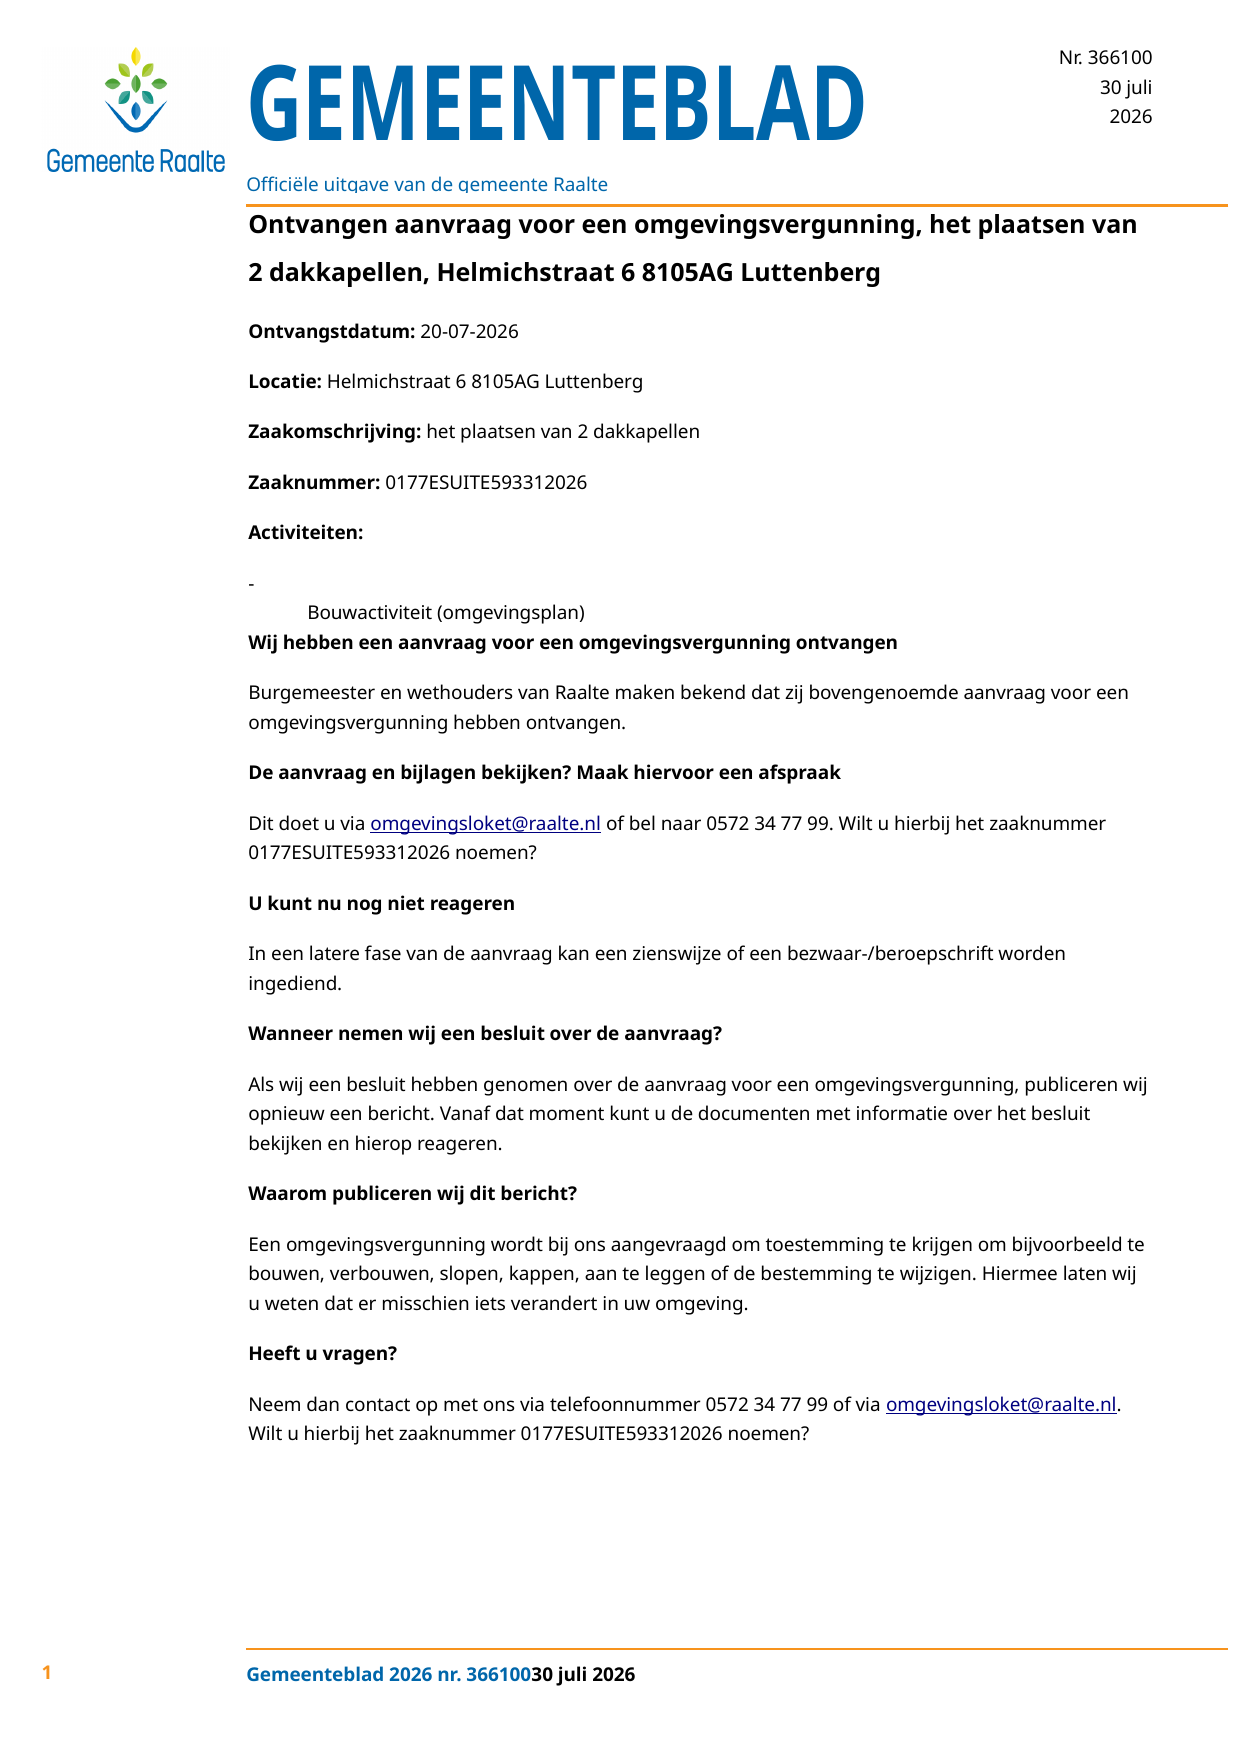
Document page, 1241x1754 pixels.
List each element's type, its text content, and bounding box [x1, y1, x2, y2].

text Ontvangstdatum: 20-07-2026 [248, 318, 1152, 344]
text Ontvangen aanvraag voor een omgevingsvergunning, het plaatsen van 2 dakkapellen, Helmichstraat 6 8105AG Luttenberg [248, 207, 1152, 288]
text Burgemeester en wethouders van Raalte maken bekend dat zij bovengenoemde aanvraag voor een omgevingsvergunning hebben ontvangen. [248, 679, 1152, 735]
text Neem dan contact op met ons via telefoonnummer 0572 34 77 99 of via omgevingsloket@raalte.nl. Wilt u hierbij het zaaknummer 0177ESUITE593312026 noemen? [248, 1391, 1152, 1446]
text Dit doet u via omgevingsloket@raalte.nl of bel naar 0572 34 77 99. Wilt u hierbij het zaaknummer 0177ESUITE593312026 noemen? [248, 810, 1152, 865]
text Activiteiten: [248, 519, 1152, 545]
text In een latere fase van de aanvraag kan een zienswijze of een bezwaar-/beroepschrift worden ingediend. [248, 940, 1152, 996]
text De aanvraag en bijlagen bekijken? Maak hiervoor een afspraak [248, 759, 1152, 785]
text Zaakomschrijving: het plaatsen van 2 dakkapellen [248, 419, 1152, 444]
text Locatie: Helmichstraat 6 8105AG Luttenberg [248, 368, 1152, 394]
text Waarom publiceren wij dit bericht? [248, 1180, 1152, 1206]
text U kunt nu nog niet reageren [248, 890, 1152, 916]
list Bouwactiviteit (omgevingsplan) [248, 599, 1152, 625]
picture [41, 47, 231, 172]
text Zaaknummer: 0177ESUITE593312026 [248, 469, 1152, 495]
text Heeft u vragen? [248, 1340, 1152, 1366]
text Wij hebben een aanvraag voor een omgevingsvergunning ontvangen [248, 629, 1152, 655]
text Een omgevingsvergunning wordt bij ons aangevraagd om toestemming te krijgen om bijvoorbeeld te bouwen, verbouwen, slopen, kappen, aan te leggen of de bestemming te wijzigen. Hiermee laten wij u weten dat er misschien iets verandert in uw omgeving. [248, 1231, 1152, 1316]
text Wanneer nemen wij een besluit over de aanvraag? [248, 1020, 1152, 1046]
text Als wij een besluit hebben genomen over de aanvraag voor een omgevingsvergunning, publiceren wij opnieuw een bericht. Vanaf dat moment kunt u de documenten met informatie over het besluit bekijken en hierop reageren. [248, 1071, 1152, 1156]
